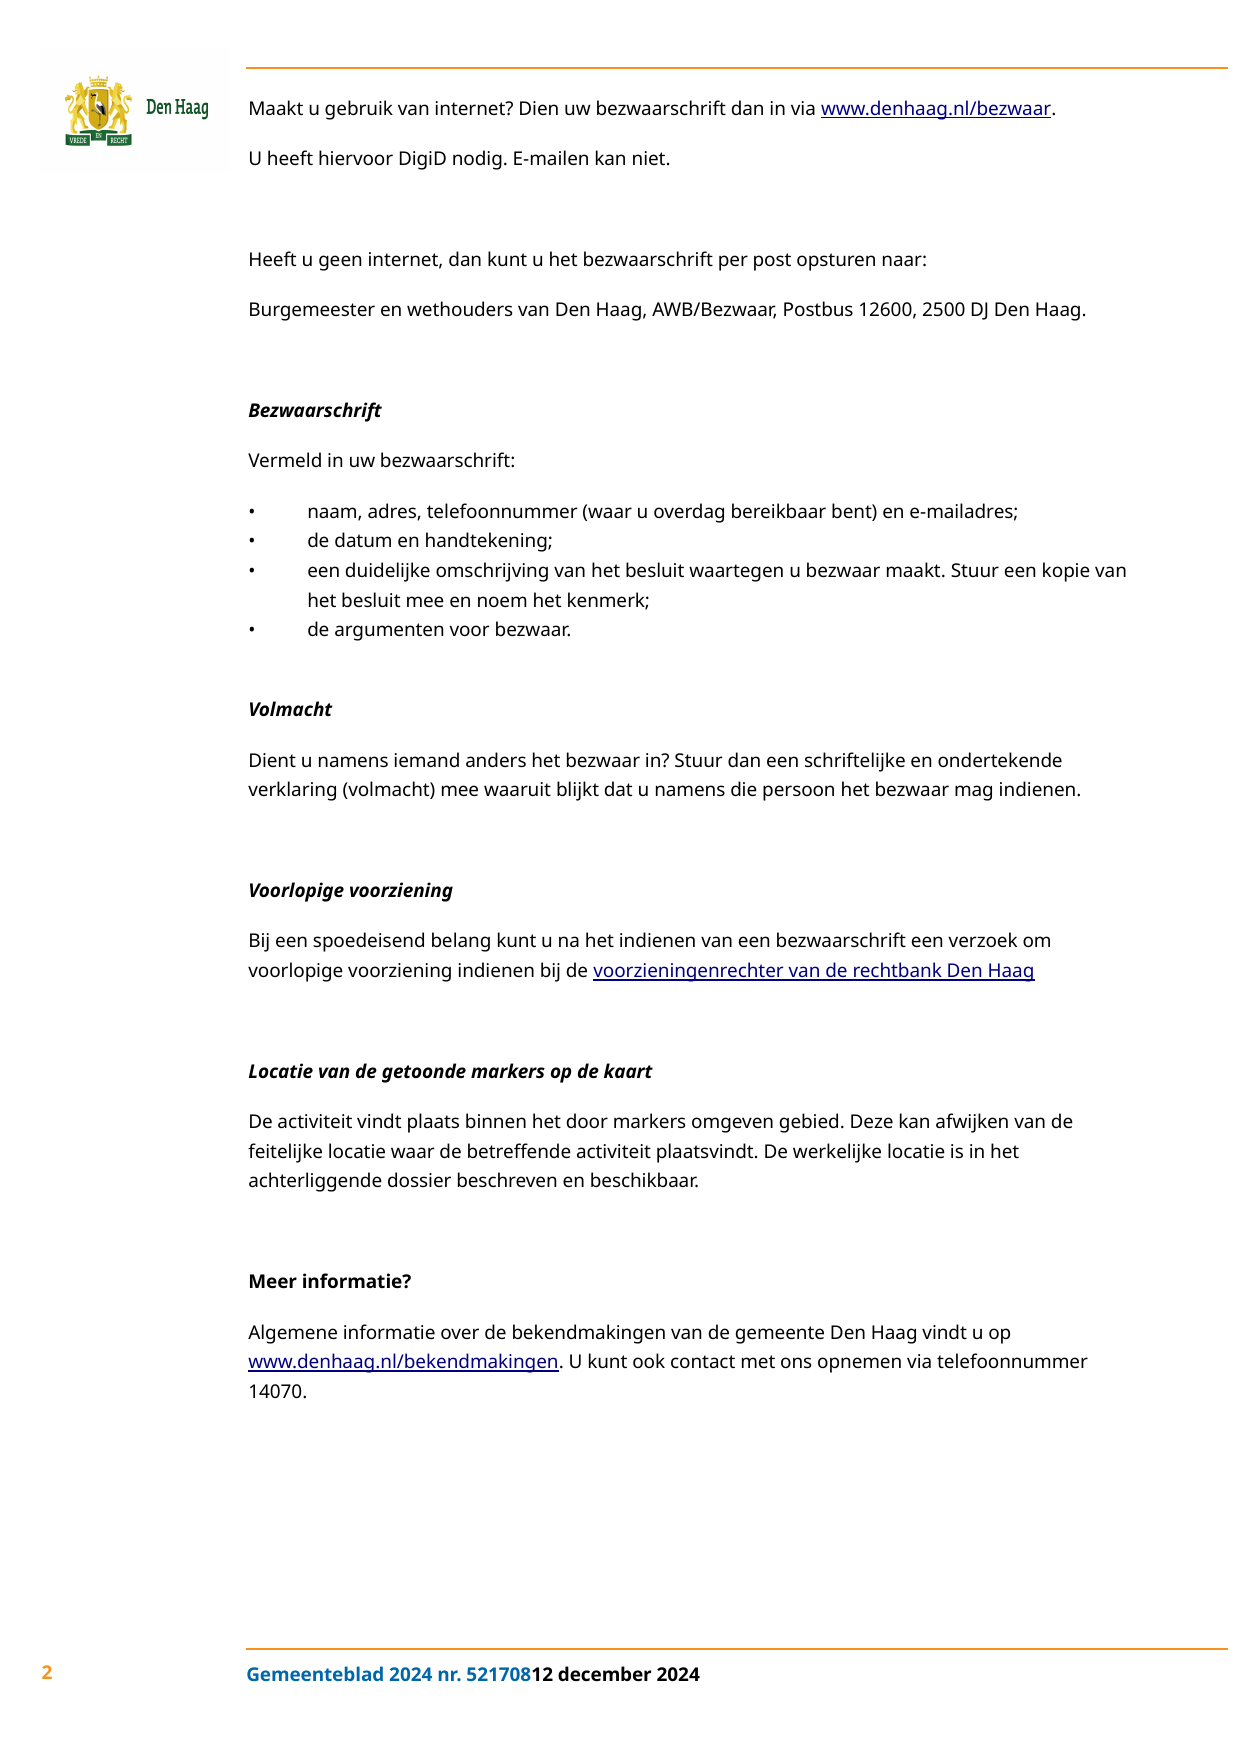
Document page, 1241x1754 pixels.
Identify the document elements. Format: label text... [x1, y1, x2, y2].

text Maakt u gebruik van internet? Dien uw bezwaarschrift dan in via www.denhaag.nl/bezwaar. [248, 95, 1152, 121]
text Heeft u geen internet, dan kunt u het bezwaarschrift per post opsturen naar: [248, 246, 1152, 272]
text Algemene informatie over de bekendmakingen van de gemeente Den Haag vindt u op www.denhaag.nl/bekendmakingen. U kunt ook contact met ons opnemen via telefoonnummer 14070. [248, 1319, 1152, 1404]
text Voorlopige voorziening [248, 877, 1152, 903]
text Dient u namens iemand anders het bezwaar in? Stuur dan een schriftelijke en ondertekende verklaring (volmacht) mee waaruit blijkt dat u namens die persoon het bezwaar mag indienen. [248, 747, 1152, 802]
text Bezwaarschrift [248, 397, 1152, 423]
text Locatie van de getoonde markers op de kaart [248, 1058, 1152, 1084]
text Vermeld in uw bezwaarschrift: [248, 448, 1152, 473]
picture [41, 47, 231, 172]
text Meer informatie? [248, 1268, 1152, 1294]
list naam, adres, telefoonnummer (waar u overdag bereikbaar bent) en e-mailadres; [248, 498, 1152, 524]
text Bij een spoedeisend belang kunt u na het indienen van een bezwaarschrift een verzoek om voorlopige voorziening indienen bij de voorzieningenrechter van de rechtbank Den Haag [248, 928, 1152, 983]
list een duidelijke omschrijving van het besluit waartegen u bezwaar maakt. Stuur een kopie van het besluit mee en noem het kenmerk; [248, 557, 1152, 613]
text Volmacht [248, 696, 1152, 722]
text U heeft hiervoor DigiD nodig. E-mailen kan niet. [248, 145, 1152, 171]
list de argumenten voor bezwaar. [248, 616, 1152, 642]
text Burgemeester en wethouders van Den Haag, AWB/Bezwaar, Postbus 12600, 2500 DJ Den Haag. [248, 296, 1152, 322]
text De activiteit vindt plaats binnen het door markers omgeven gebied. Deze kan afwijken van de feitelijke locatie waar de betreffende activiteit plaatsvindt. De werkelijke locatie is in het achterliggende dossier beschreven en beschikbaar. [248, 1108, 1152, 1193]
list de datum en handtekening; [248, 528, 1152, 553]
